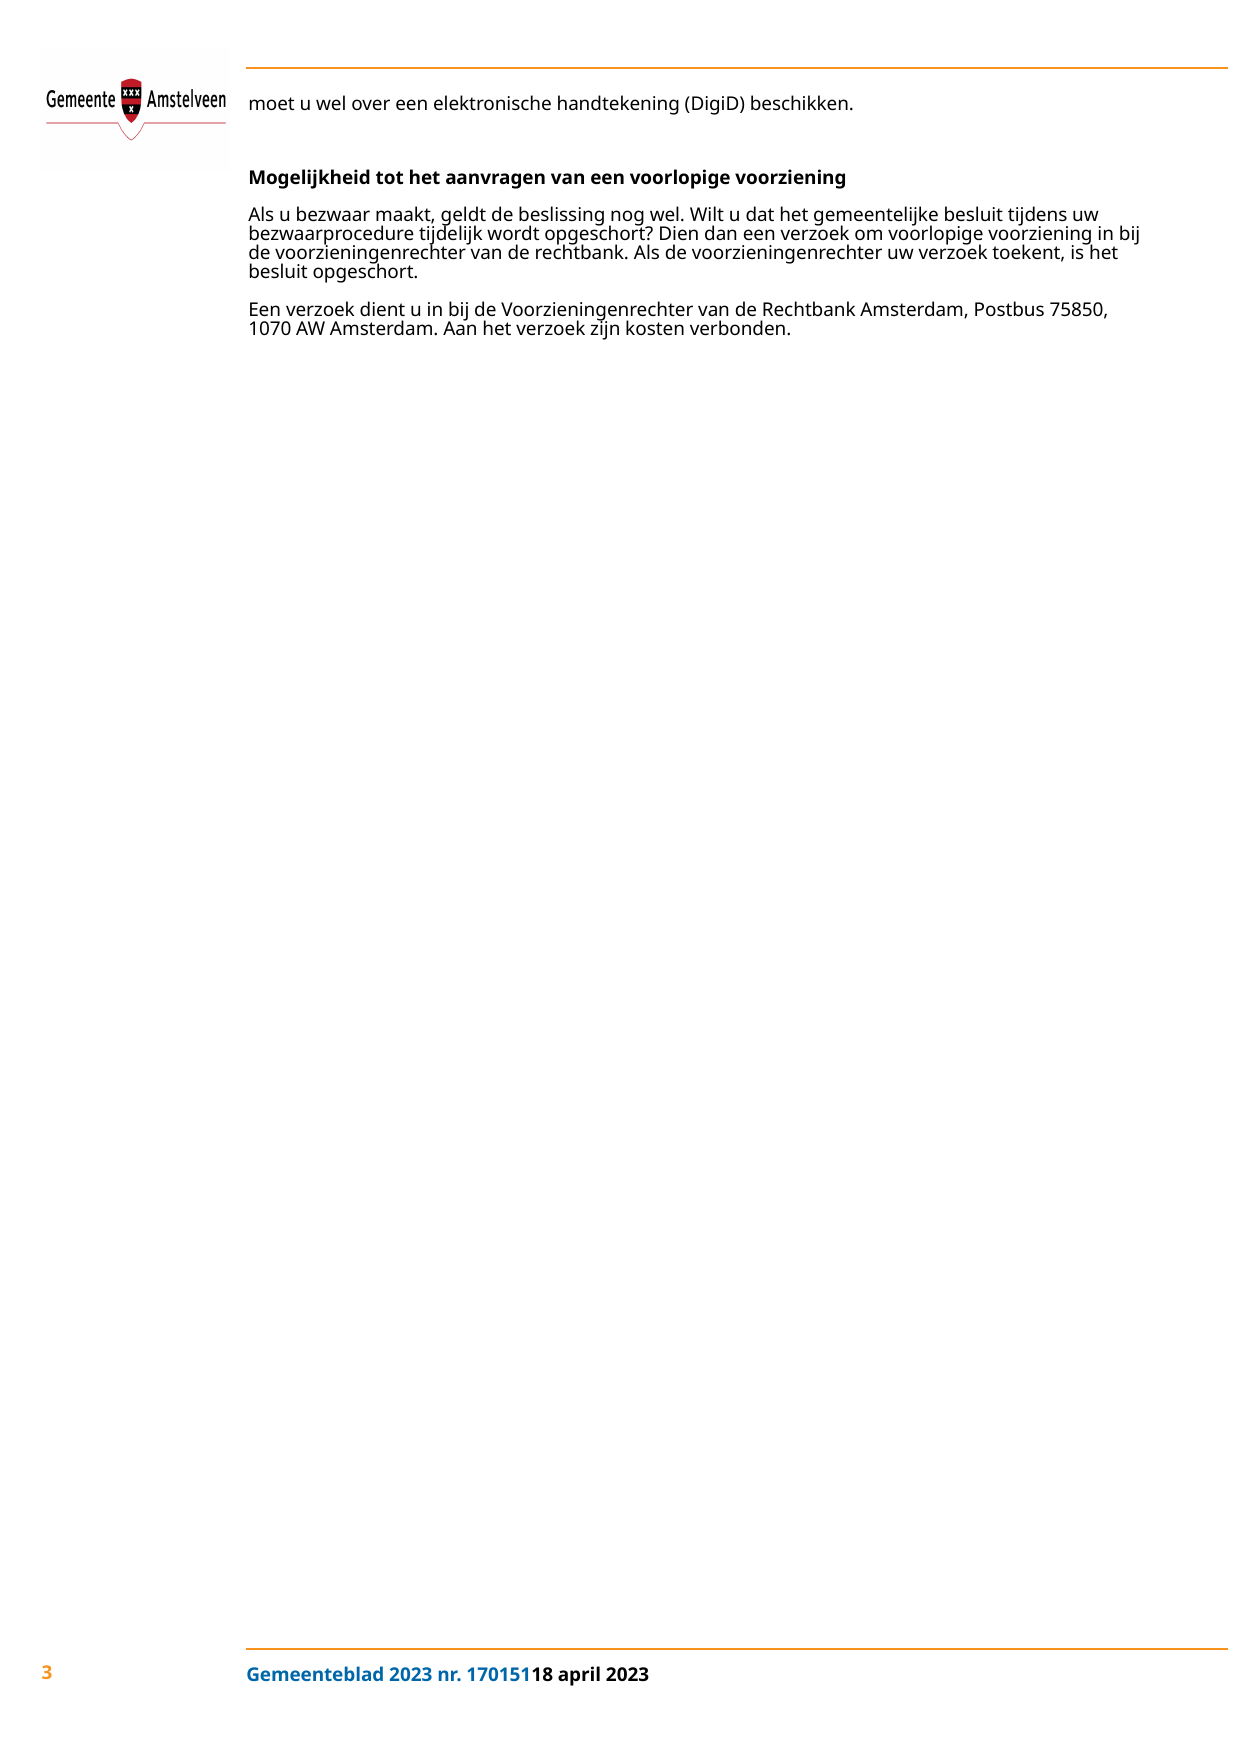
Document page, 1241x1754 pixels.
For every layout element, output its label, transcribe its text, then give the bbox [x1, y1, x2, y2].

picture [41, 47, 231, 172]
text moet u wel over een elektronische handtekening (DigiD) beschikken. [248, 95, 1152, 114]
text Mogelijkheid tot het aanvragen van een voorlopige voorziening [248, 169, 1152, 188]
text Een verzoek dient u in bij de Voorzieningenrechter van de Rechtbank Amsterdam, Postbus 75850, 1070 AW Amsterdam. Aan het verzoek zijn kosten verbonden. [248, 301, 1152, 339]
text Als u bezwaar maakt, geldt de beslissing nog wel. Wilt u dat het gemeentelijke besluit tijdens uw bezwaarprocedure tijdelijk wordt opgeschort? Dien dan een verzoek om voorlopige voorziening in bij de voorzieningenrechter van de rechtbank. Als de voorzieningenrechter uw verzoek toekent, is het besluit opgeschort. [248, 206, 1152, 283]
